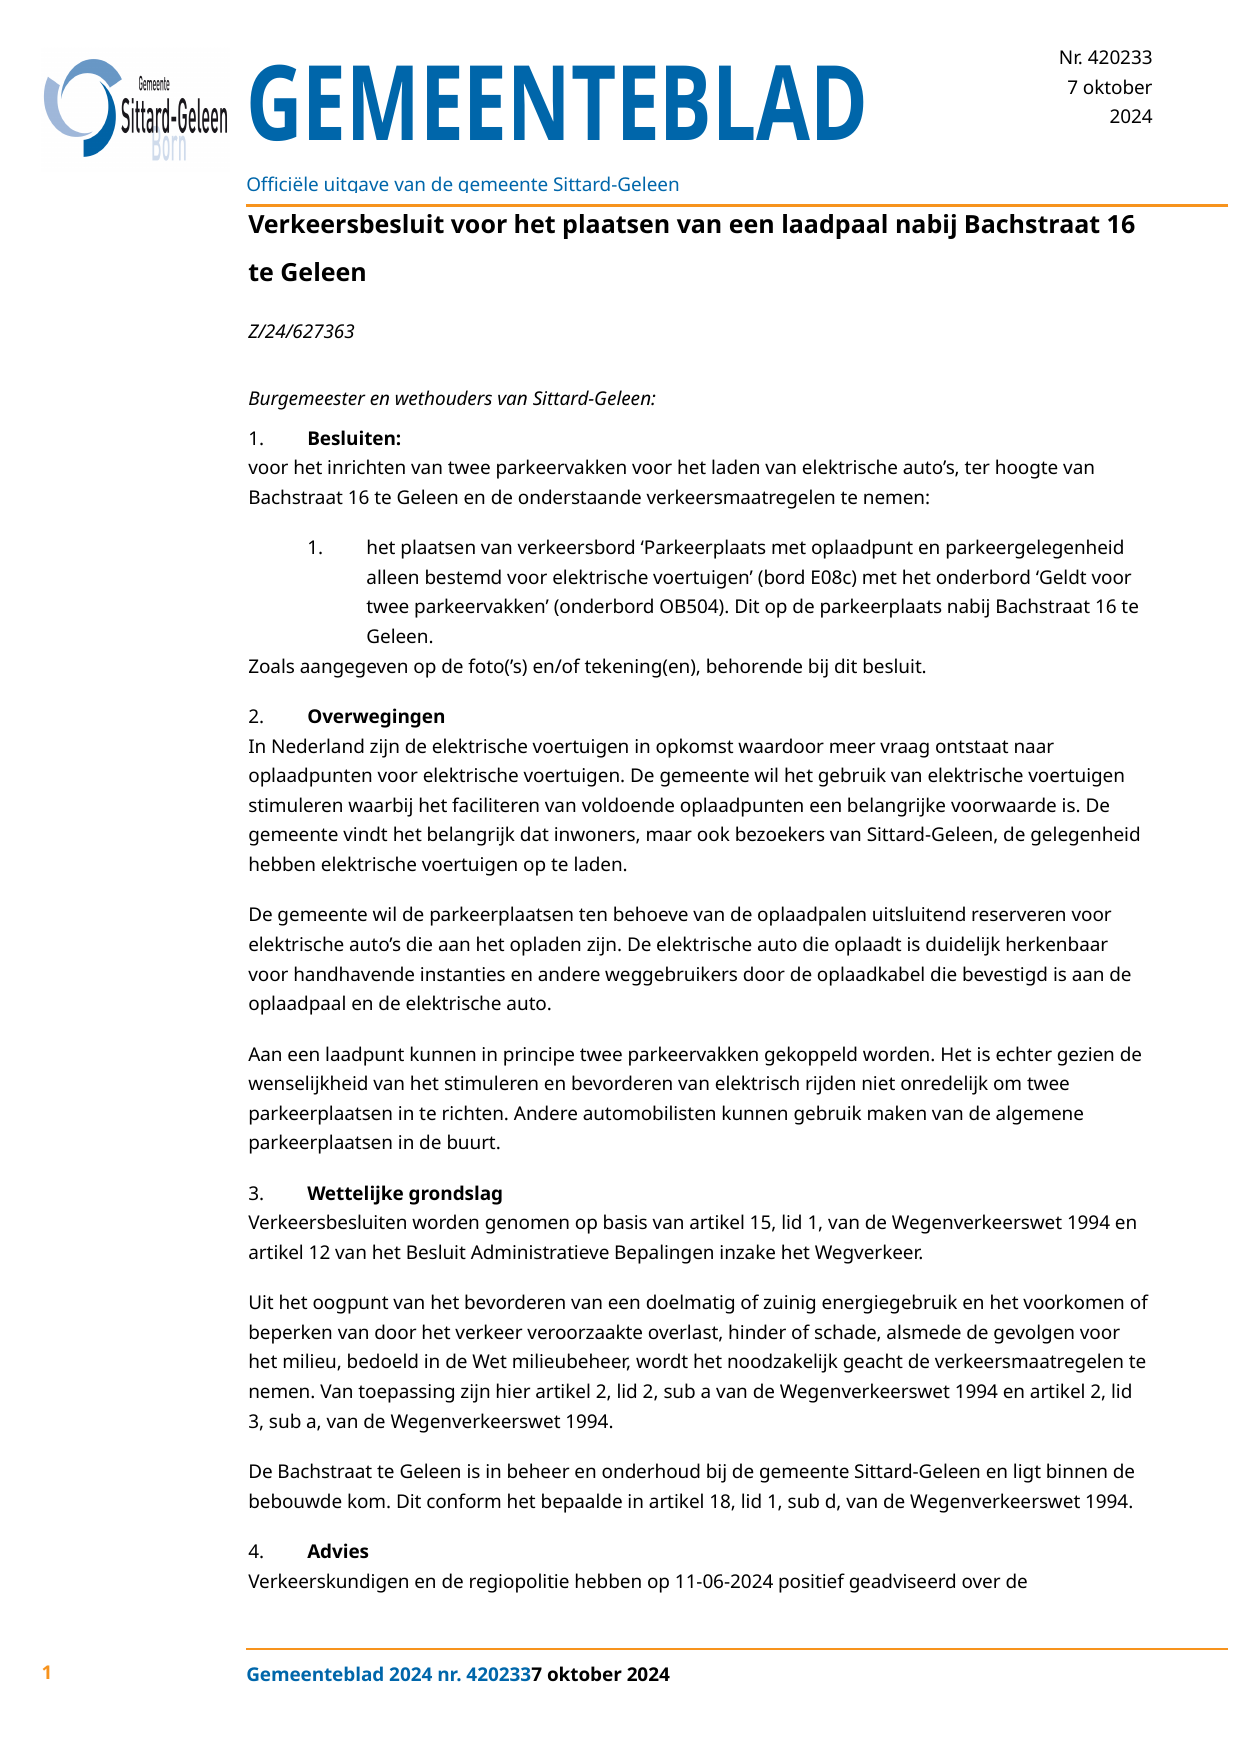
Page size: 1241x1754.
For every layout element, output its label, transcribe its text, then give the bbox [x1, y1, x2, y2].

text In Nederland zijn de elektrische voertuigen in opkomst waardoor meer vraag ontstaat naar oplaadpunten voor elektrische voertuigen. De gemeente wil het gebruik van elektrische voertuigen stimuleren waarbij het faciliteren van voldoende oplaadpunten een belangrijke voorwaarde is. De gemeente vindt het belangrijk dat inwoners, maar ook bezoekers van Sittard-Geleen, de gelegenheid hebben elektrische voertuigen op te laden. [248, 733, 1152, 877]
list Advies [248, 1538, 1152, 1564]
text De gemeente wil de parkeerplaatsen ten behoeve van de oplaadpalen uitsluitend reserveren voor elektrische auto’s die aan het opladen zijn. De elektrische auto die oplaadt is duidelijk herkenbaar voor handhavende instanties en andere weggebruikers door de oplaadkabel die bevestigd is aan de oplaadpaal en de elektrische auto. [248, 902, 1152, 1016]
picture [41, 47, 231, 172]
text De Bachstraat te Geleen is in beheer en onderhoud bij de gemeente Sittard-Geleen en ligt binnen de bebouwde kom. Dit conform het bepaalde in artikel 18, lid 1, sub d, van de Wegenverkeerswet 1994. [248, 1458, 1152, 1513]
list Overwegingen [248, 703, 1152, 729]
text Z/24/627363 [248, 318, 1152, 344]
list het plaatsen van verkeersbord ‘Parkeerplaats met oplaadpunt en parkeergelegenheid alleen bestemd voor elektrische voertuigen’ (bord E08c) met het onderbord ‘Geldt voor twee parkeervakken’ (onderbord OB504). Dit op de parkeerplaats nabij Bachstraat 16 te Geleen. [307, 534, 1152, 649]
list Besluiten: [248, 425, 1152, 451]
text Zoals aangegeven op de foto(’s) en/of tekening(en), behorende bij dit besluit. [248, 653, 1152, 678]
list Wettelijke grondslag [248, 1180, 1152, 1206]
text Uit het oogpunt van het bevorderen van een doelmatig of zuinig energiegebruik en het voorkomen of beperken van door het verkeer veroorzaakte overlast, hinder of schade, alsmede de gevolgen voor het milieu, bedoeld in de Wet milieubeheer, wordt het noodzakelijk geacht de verkeersmaatregelen te nemen. Van toepassing zijn hier artikel 2, lid 2, sub a van de Wegenverkeerswet 1994 en artikel 2, lid 3, sub a, van de Wegenverkeerswet 1994. [248, 1289, 1152, 1433]
text Burgemeester en wethouders van Sittard-Geleen: [248, 386, 1152, 411]
text Verkeersbesluiten worden genomen op basis van artikel 15, lid 1, van de Wegenverkeerswet 1994 en artikel 12 van het Besluit Administratieve Bepalingen inzake het Wegverkeer. [248, 1209, 1152, 1265]
text Aan een laadpunt kunnen in principe twee parkeervakken gekoppeld worden. Het is echter gezien de wenselijkheid van het stimuleren en bevorderen van elektrisch rijden niet onredelijk om twee parkeerplaatsen in te richten. Andere automobilisten kunnen gebruik maken van de algemene parkeerplaatsen in de buurt. [248, 1041, 1152, 1155]
text Verkeersbesluit voor het plaatsen van een laadpaal nabij Bachstraat 16 te Geleen [248, 207, 1152, 288]
text Verkeerskundigen en de regiopolitie hebben op 11-06-2024 positief geadviseerd over de [248, 1568, 1152, 1593]
text voor het inrichten van twee parkeervakken voor het laden van elektrische auto’s, ter hoogte van Bachstraat 16 te Geleen en de onderstaande verkeersmaatregelen te nemen: [248, 454, 1152, 510]
